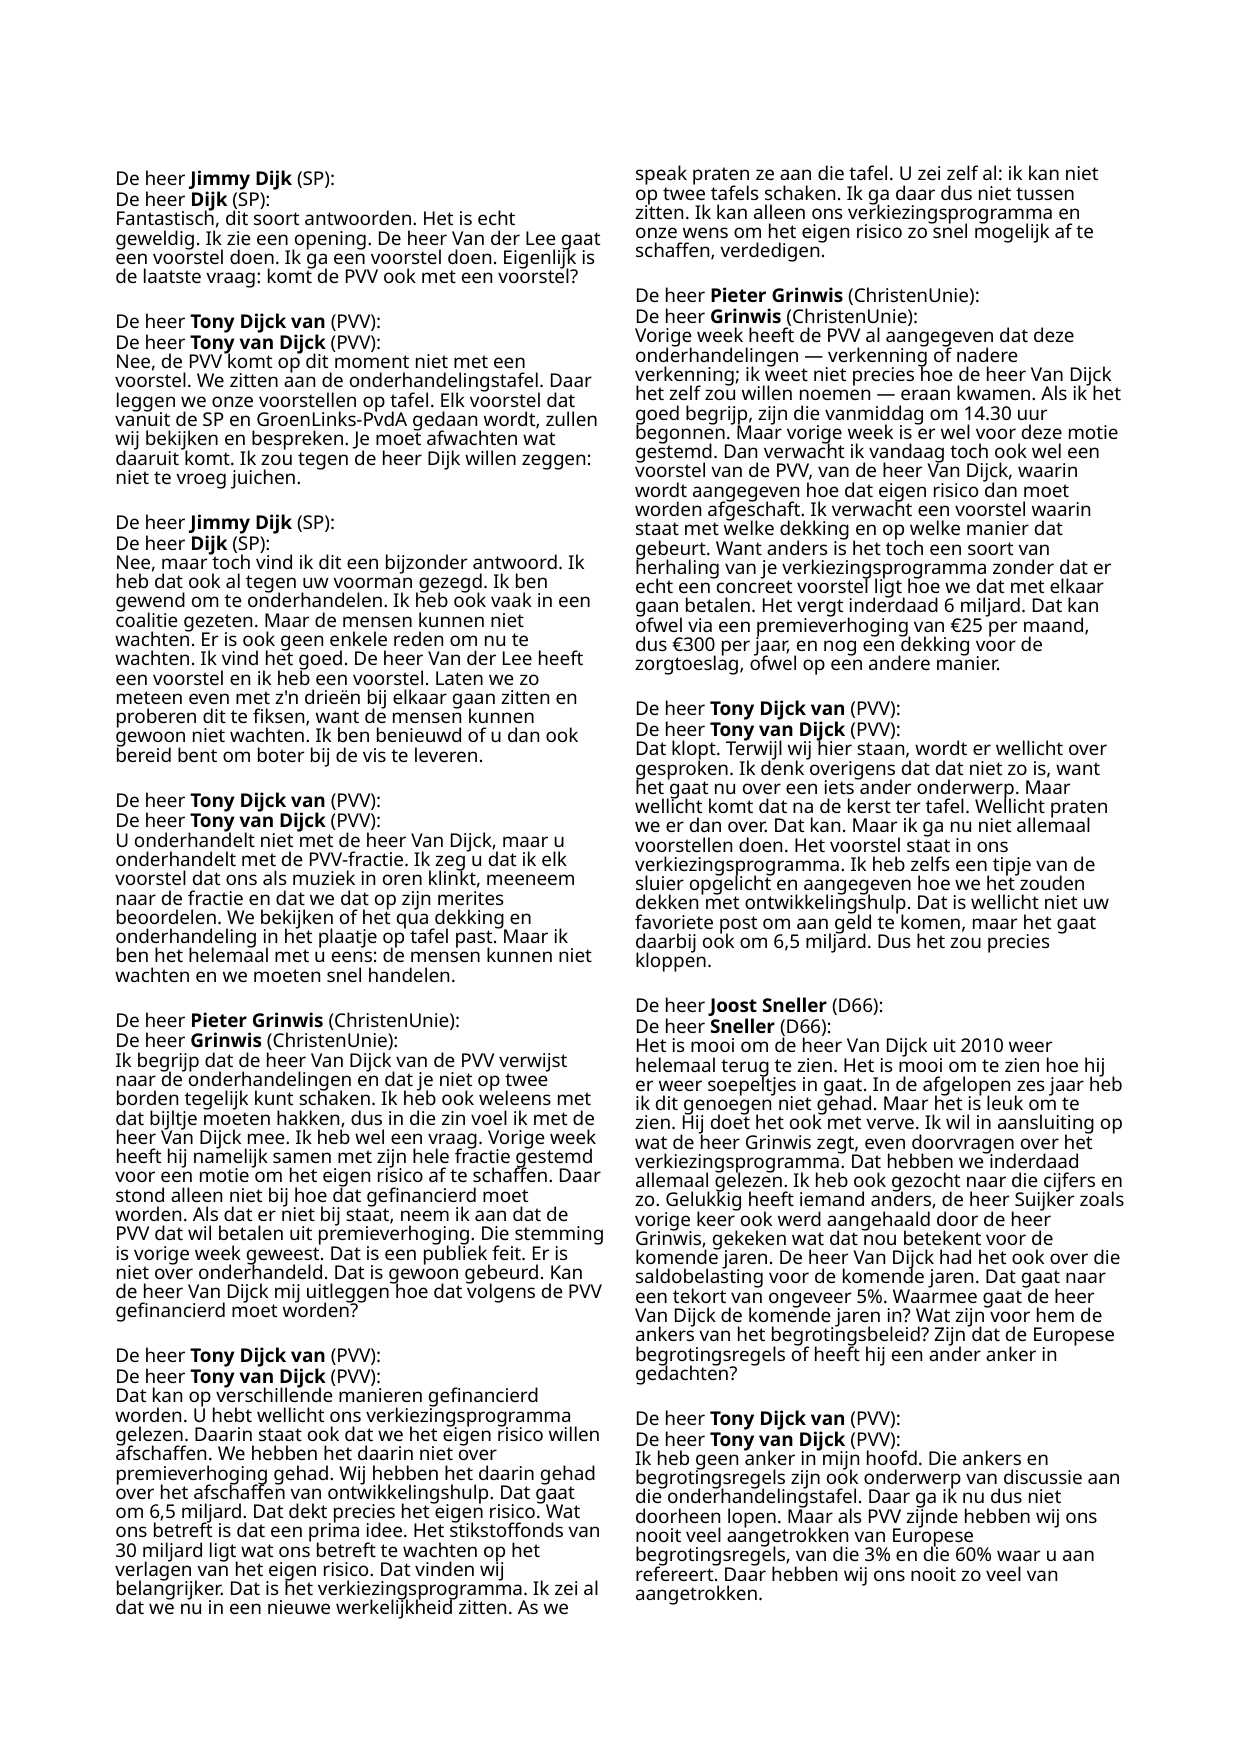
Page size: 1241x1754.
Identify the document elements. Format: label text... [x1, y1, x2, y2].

text Nee, maar toch vind ik dit een bijzonder antwoord. Ik heb dat ook al tegen uw voorman gezegd. Ik ben gewend om te onderhandelen. Ik heb ook vaak in een coalitie gezeten. Maar de mensen kunnen niet wachten. Er is ook geen enkele reden om nu te wachten. Ik vind het goed. De heer Van der Lee heeft een voorstel en ik heb een voorstel. Laten we zo meteen even met z'n drieën bij elkaar gaan zitten en proberen dit te fiksen, want de mensen kunnen gewoon niet wachten. Ik ben benieuwd of u dan ook bereid bent om boter bij de vis te leveren. [115, 554, 605, 766]
text De heer Tony Dijck van (PVV): [115, 308, 605, 334]
text De heer Sneller (D66): [635, 1018, 1125, 1037]
text De heer Dijk (SP): [115, 191, 605, 210]
text Dat klopt. Terwijl wij hier staan, wordt er wellicht over gesproken. Ik denk overigens dat dat niet zo is, want het gaat nu over een iets ander onderwerp. Maar wellicht komt dat na de kerst ter tafel. Wellicht praten we er dan over. Dat kan. Maar ik ga nu niet allemaal voorstellen doen. Het voorstel staat in ons verkiezingsprogramma. Ik heb zelfs een tipje van de sluier opgelicht en aangegeven hoe we het zouden dekken met ontwikkelingshulp. Dat is wellicht niet uw favoriete post om aan geld te komen, maar het gaat daarbij ook om 6,5 miljard. Dus het zou precies kloppen. [635, 740, 1125, 971]
text De heer Tony van Dijck (PVV): [115, 1368, 605, 1387]
text De heer Tony van Dijck (PVV): [635, 1431, 1125, 1450]
text Ik heb geen anker in mijn hoofd. Die ankers en begrotingsregels zijn ook onderwerp van discussie aan die onderhandelingstafel. Daar ga ik nu dus niet doorheen lopen. Maar als PVV zijnde hebben wij ons nooit veel aangetrokken van Europese begrotingsregels, van die 3% en die 60% waar u aan refereert. Daar hebben wij ons nooit zo veel van aangetrokken. [635, 1450, 1125, 1604]
text Nee, de PVV komt op dit moment niet met een voorstel. We zitten aan de onderhandelingstafel. Daar leggen we onze voorstellen op tafel. Elk voorstel dat vanuit de SP en GroenLinks-PvdA gedaan wordt, zullen wij bekijken en bespreken. Je moet afwachten wat daaruit komt. Ik zou tegen de heer Dijk willen zeggen: niet te vroeg juichen. [115, 353, 605, 488]
text De heer Tony Dijck van (PVV): [115, 1342, 605, 1368]
text De heer Jimmy Dijk (SP): [115, 509, 605, 535]
text De heer Jimmy Dijk (SP): [115, 165, 605, 191]
text Ik begrijp dat de heer Van Dijck van de PVV verwijst naar de onderhandelingen en dat je niet op twee borden tegelijk kunt schaken. Ik heb ook weleens met dat bijltje moeten hakken, dus in die zin voel ik met de heer Van Dijck mee. Ik heb wel een vraag. Vorige week heeft hij namelijk samen met zijn hele fractie gestemd voor een motie om het eigen risico af te schaffen. Daar stond alleen niet bij hoe dat gefinancierd moet worden. Als dat er niet bij staat, neem ik aan dat de PVV dat wil betalen uit premieverhoging. Die stemming is vorige week geweest. Dat is een publiek feit. Er is niet over onderhandeld. Dat is gewoon gebeurd. Kan de heer Van Dijck mij uitleggen hoe dat volgens de PVV gefinancierd moet worden? [115, 1052, 605, 1322]
text De heer Tony Dijck van (PVV): [635, 695, 1125, 721]
text De heer Dijk (SP): [115, 535, 605, 554]
text Fantastisch, dit soort antwoorden. Het is echt geweldig. Ik zie een opening. De heer Van der Lee gaat een voorstel doen. Ik ga een voorstel doen. Eigenlijk is de laatste vraag: komt de PVV ook met een voorstel? [115, 210, 605, 287]
text De heer Tony Dijck van (PVV): [115, 787, 605, 812]
text Het is mooi om de heer Van Dijck uit 2010 weer helemaal terug te zien. Het is mooi om te zien hoe hij er weer soepeltjes in gaat. In de afgelopen zes jaar heb ik dit genoegen niet gehad. Maar het is leuk om te zien. Hij doet het ook met verve. Ik wil in aansluiting op wat de heer Grinwis zegt, even doorvragen over het verkiezingsprogramma. Dat hebben we inderdaad allemaal gelezen. Ik heb ook gezocht naar die cijfers en zo. Gelukkig heeft iemand anders, de heer Suijker zoals vorige keer ook werd aangehaald door de heer Grinwis, gekeken wat dat nou betekent voor de komende jaren. De heer Van Dijck had het ook over die saldobelasting voor de komende jaren. Dat gaat naar een tekort van ongeveer 5%. Waarmee gaat de heer Van Dijck de komende jaren in? Wat zijn voor hem de ankers van het begrotingsbeleid? Zijn dat de Europese begrotingsregels of heeft hij een ander anker in gedachten? [635, 1037, 1125, 1384]
text De heer Grinwis (ChristenUnie): [115, 1032, 605, 1052]
text De heer Tony Dijck van (PVV): [635, 1405, 1125, 1431]
text De heer Joost Sneller (D66): [635, 992, 1125, 1018]
text De heer Pieter Grinwis (ChristenUnie): [635, 282, 1125, 308]
text U onderhandelt niet met de heer Van Dijck, maar u onderhandelt met de PVV-fractie. Ik zeg u dat ik elk voorstel dat ons als muziek in oren klinkt, meeneem naar de fractie en dat we dat op zijn merites beoordelen. We bekijken of het qua dekking en onderhandeling in het plaatje op tafel past. Maar ik ben het helemaal met u eens: de mensen kunnen niet wachten en we moeten snel handelen. [115, 832, 605, 986]
text De heer Pieter Grinwis (ChristenUnie): [115, 1007, 605, 1032]
text De heer Tony van Dijck (PVV): [635, 721, 1125, 740]
text De heer Grinwis (ChristenUnie): [635, 308, 1125, 327]
text De heer Tony van Dijck (PVV): [115, 812, 605, 832]
text speak praten ze aan die tafel. U zei zelf al: ik kan niet op twee tafels schaken. Ik ga daar dus niet tussen zitten. Ik kan alleen ons verkiezingsprogramma en onze wens om het eigen risico zo snel mogelijk af te schaffen, verdedigen. [635, 165, 1125, 262]
text De heer Tony van Dijck (PVV): [115, 334, 605, 353]
text Vorige week heeft de PVV al aangegeven dat deze onderhandelingen — verkenning of nadere verkenning; ik weet niet precies hoe de heer Van Dijck het zelf zou willen noemen — eraan kwamen. Als ik het goed begrijp, zijn die vanmiddag om 14.30 uur begonnen. Maar vorige week is er wel voor deze motie gestemd. Dan verwacht ik vandaag toch ook wel een voorstel van de PVV, van de heer Van Dijck, waarin wordt aangegeven hoe dat eigen risico dan moet worden afgeschaft. Ik verwacht een voorstel waarin staat met welke dekking en op welke manier dat gebeurt. Want anders is het toch een soort van herhaling van je verkiezingsprogramma zonder dat er echt een concreet voorstel ligt hoe we dat met elkaar gaan betalen. Het vergt inderdaad 6 miljard. Dat kan ofwel via een premieverhoging van €25 per maand, dus €300 per jaar, en nog een dekking voor de zorgtoeslag, ofwel op een andere manier. [635, 327, 1125, 674]
text Dat kan op verschillende manieren gefinancierd worden. U hebt wellicht ons verkiezingsprogramma gelezen. Daarin staat ook dat we het eigen risico willen afschaffen. We hebben het daarin niet over premieverhoging gehad. Wij hebben het daarin gehad over het afschaffen van ontwikkelingshulp. Dat gaat om 6,5 miljard. Dat dekt precies het eigen risico. Wat ons betreft is dat een prima idee. Het stikstoffonds van 30 miljard ligt wat ons betreft te wachten op het verlagen van het eigen risico. Dat vinden wij belangrijker. Dat is het verkiezingsprogramma. Ik zei al dat we nu in een nieuwe werkelijkheid zitten. As we [115, 1387, 605, 1619]
